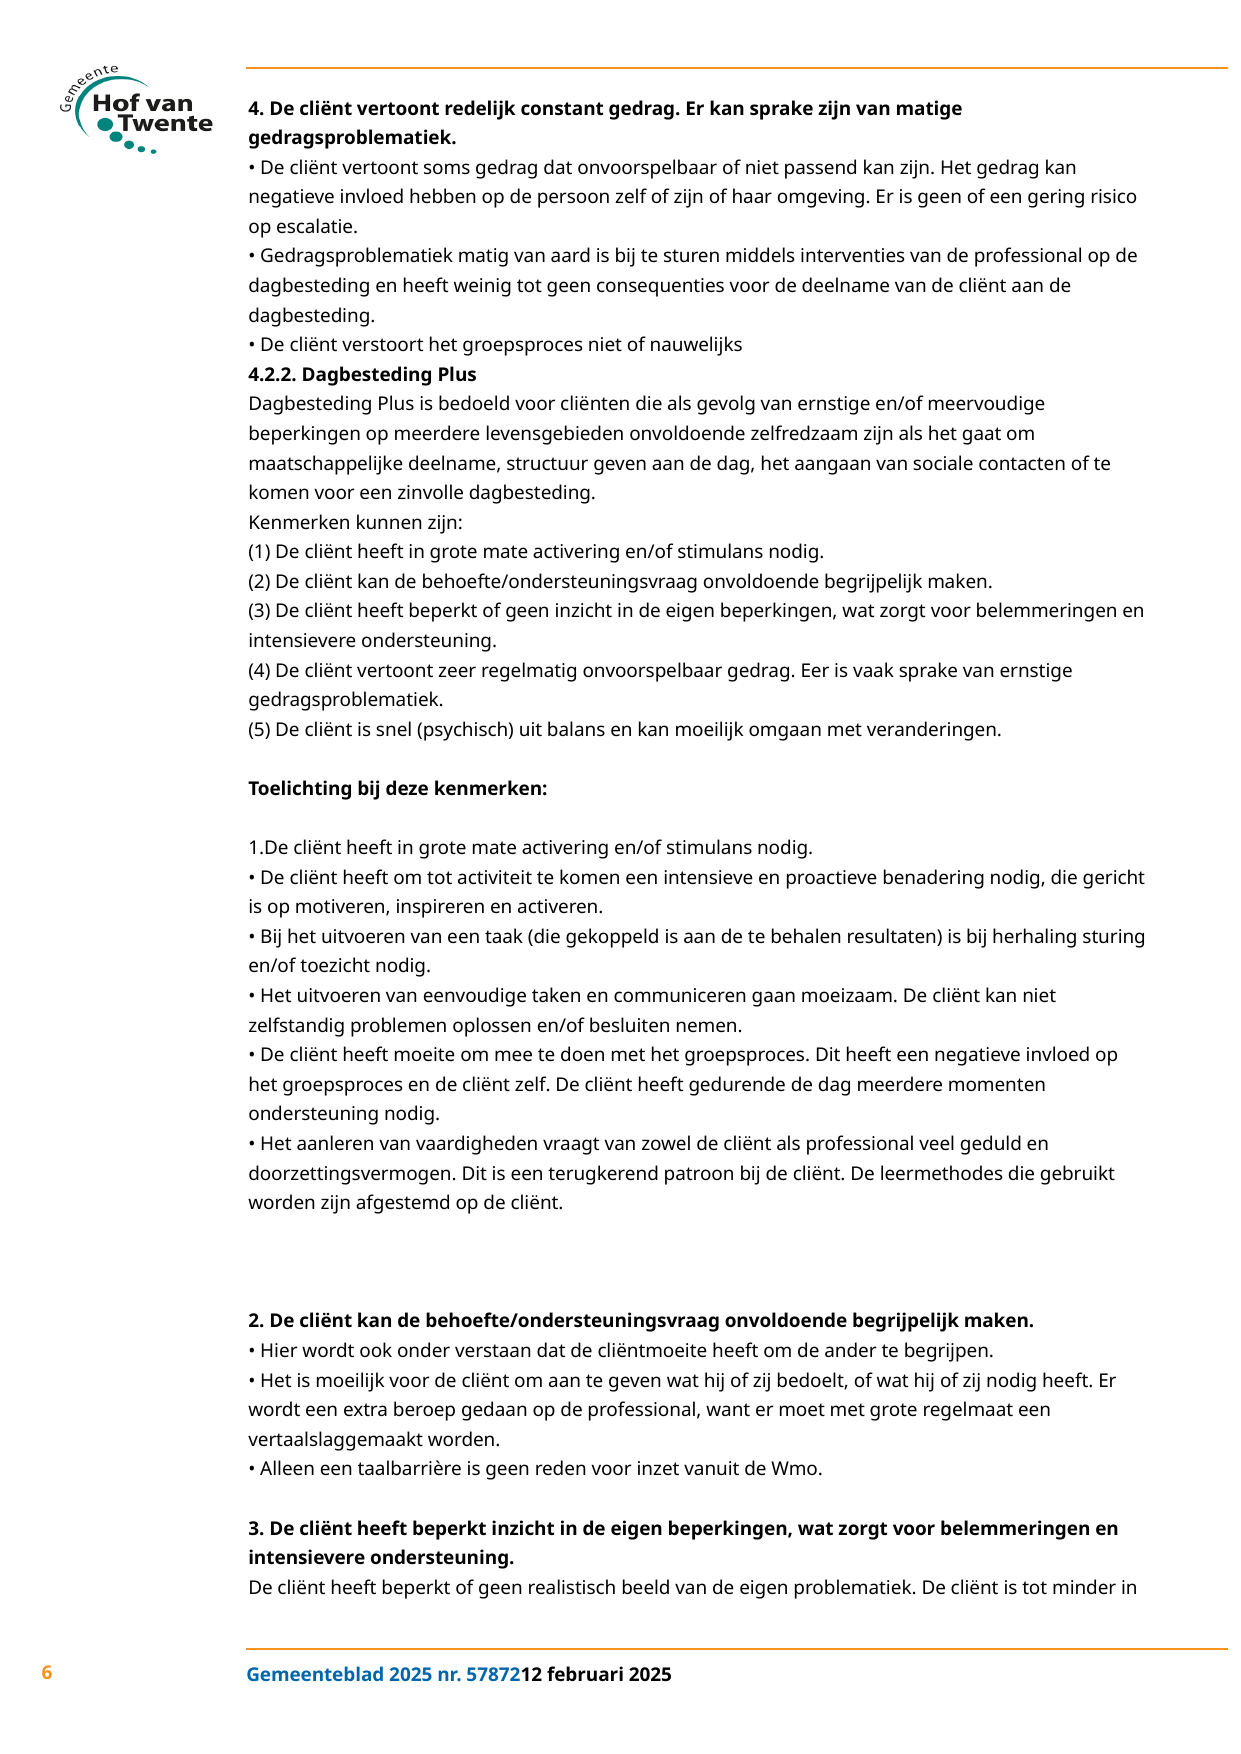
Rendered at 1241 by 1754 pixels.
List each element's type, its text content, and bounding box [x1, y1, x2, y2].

picture [41, 47, 231, 172]
text • Hier wordt ook onder verstaan dat de cliëntmoeite heeft om de ander te begrijpen. [248, 1337, 1152, 1363]
text 4.2.2. Dagbesteding Plus [248, 361, 1152, 387]
text 2. De cliënt kan de behoefte/ondersteuningsvraag onvoldoende begrijpelijk maken. [248, 1308, 1152, 1333]
text (3) De cliënt heeft beperkt of geen inzicht in de eigen beperkingen, wat zorgt voor belemmeringen en intensievere ondersteuning. [248, 598, 1152, 653]
text De cliënt heeft beperkt of geen realistisch beeld van de eigen problematiek. De cliënt is tot minder in [248, 1574, 1152, 1600]
text 1.De cliënt heeft in grote mate activering en/of stimulans nodig. [248, 834, 1152, 860]
text (5) De cliënt is snel (psychisch) uit balans en kan moeilijk omgaan met veranderingen. [248, 716, 1152, 742]
text • Alleen een taalbarrière is geen reden voor inzet vanuit de Wmo. [248, 1456, 1152, 1481]
text • De cliënt heeft om tot activiteit te komen een intensieve en proactieve benadering nodig, die gericht is op motiveren, inspireren en activeren. [248, 864, 1152, 919]
text Toelichting bij deze kenmerken: [248, 775, 1152, 801]
text • Het aanleren van vaardigheden vraagt van zowel de cliënt als professional veel geduld en doorzettingsvermogen. Dit is een terugkerend patroon bij de cliënt. De leermethodes die gebruikt worden zijn afgestemd op de cliënt. [248, 1130, 1152, 1215]
text 3. De cliënt heeft beperkt inzicht in de eigen beperkingen, wat zorgt voor belemmeringen en intensievere ondersteuning. [248, 1515, 1152, 1570]
text • De cliënt heeft moeite om mee te doen met het groepsproces. Dit heeft een negatieve invloed op het groepsproces en de cliënt zelf. De cliënt heeft gedurende de dag meerdere momenten ondersteuning nodig. [248, 1041, 1152, 1126]
text (2) De cliënt kan de behoefte/ondersteuningsvraag onvoldoende begrijpelijk maken. [248, 568, 1152, 594]
text • De cliënt verstoort het groepsproces niet of nauwelijks [248, 331, 1152, 357]
text Kenmerken kunnen zijn: [248, 509, 1152, 535]
text 4. De cliënt vertoont redelijk constant gedrag. Er kan sprake zijn van matige gedragsproblematiek. [248, 95, 1152, 150]
text • Bij het uitvoeren van een taak (die gekoppeld is aan de te behalen resultaten) is bij herhaling sturing en/of toezicht nodig. [248, 923, 1152, 978]
text (4) De cliënt vertoont zeer regelmatig onvoorspelbaar gedrag. Eer is vaak sprake van ernstige gedragsproblematiek. [248, 657, 1152, 712]
text • Het is moeilijk voor de cliënt om aan te geven wat hij of zij bedoelt, of wat hij of zij nodig heeft. Er wordt een extra beroep gedaan op de professional, want er moet met grote regelmaat een vertaalslaggemaakt worden. [248, 1367, 1152, 1452]
text Dagbesteding Plus is bedoeld voor cliënten die als gevolg van ernstige en/of meervoudige beperkingen op meerdere levensgebieden onvoldoende zelfredzaam zijn als het gaat om maatschappelijke deelname, structuur geven aan de dag, het aangaan van sociale contacten of te komen voor een zinvolle dagbesteding. [248, 391, 1152, 505]
text • Gedragsproblematiek matig van aard is bij te sturen middels interventies van de professional op de dagbesteding en heeft weinig tot geen consequenties voor de deelname van de cliënt aan de dagbesteding. [248, 243, 1152, 328]
text • Het uitvoeren van eenvoudige taken en communiceren gaan moeizaam. De cliënt kan niet zelfstandig problemen oplossen en/of besluiten nemen. [248, 982, 1152, 1038]
text (1) De cliënt heeft in grote mate activering en/of stimulans nodig. [248, 538, 1152, 564]
text • De cliënt vertoont soms gedrag dat onvoorspelbaar of niet passend kan zijn. Het gedrag kan negatieve invloed hebben op de persoon zelf of zijn of haar omgeving. Er is geen of een gering risico op escalatie. [248, 154, 1152, 239]
